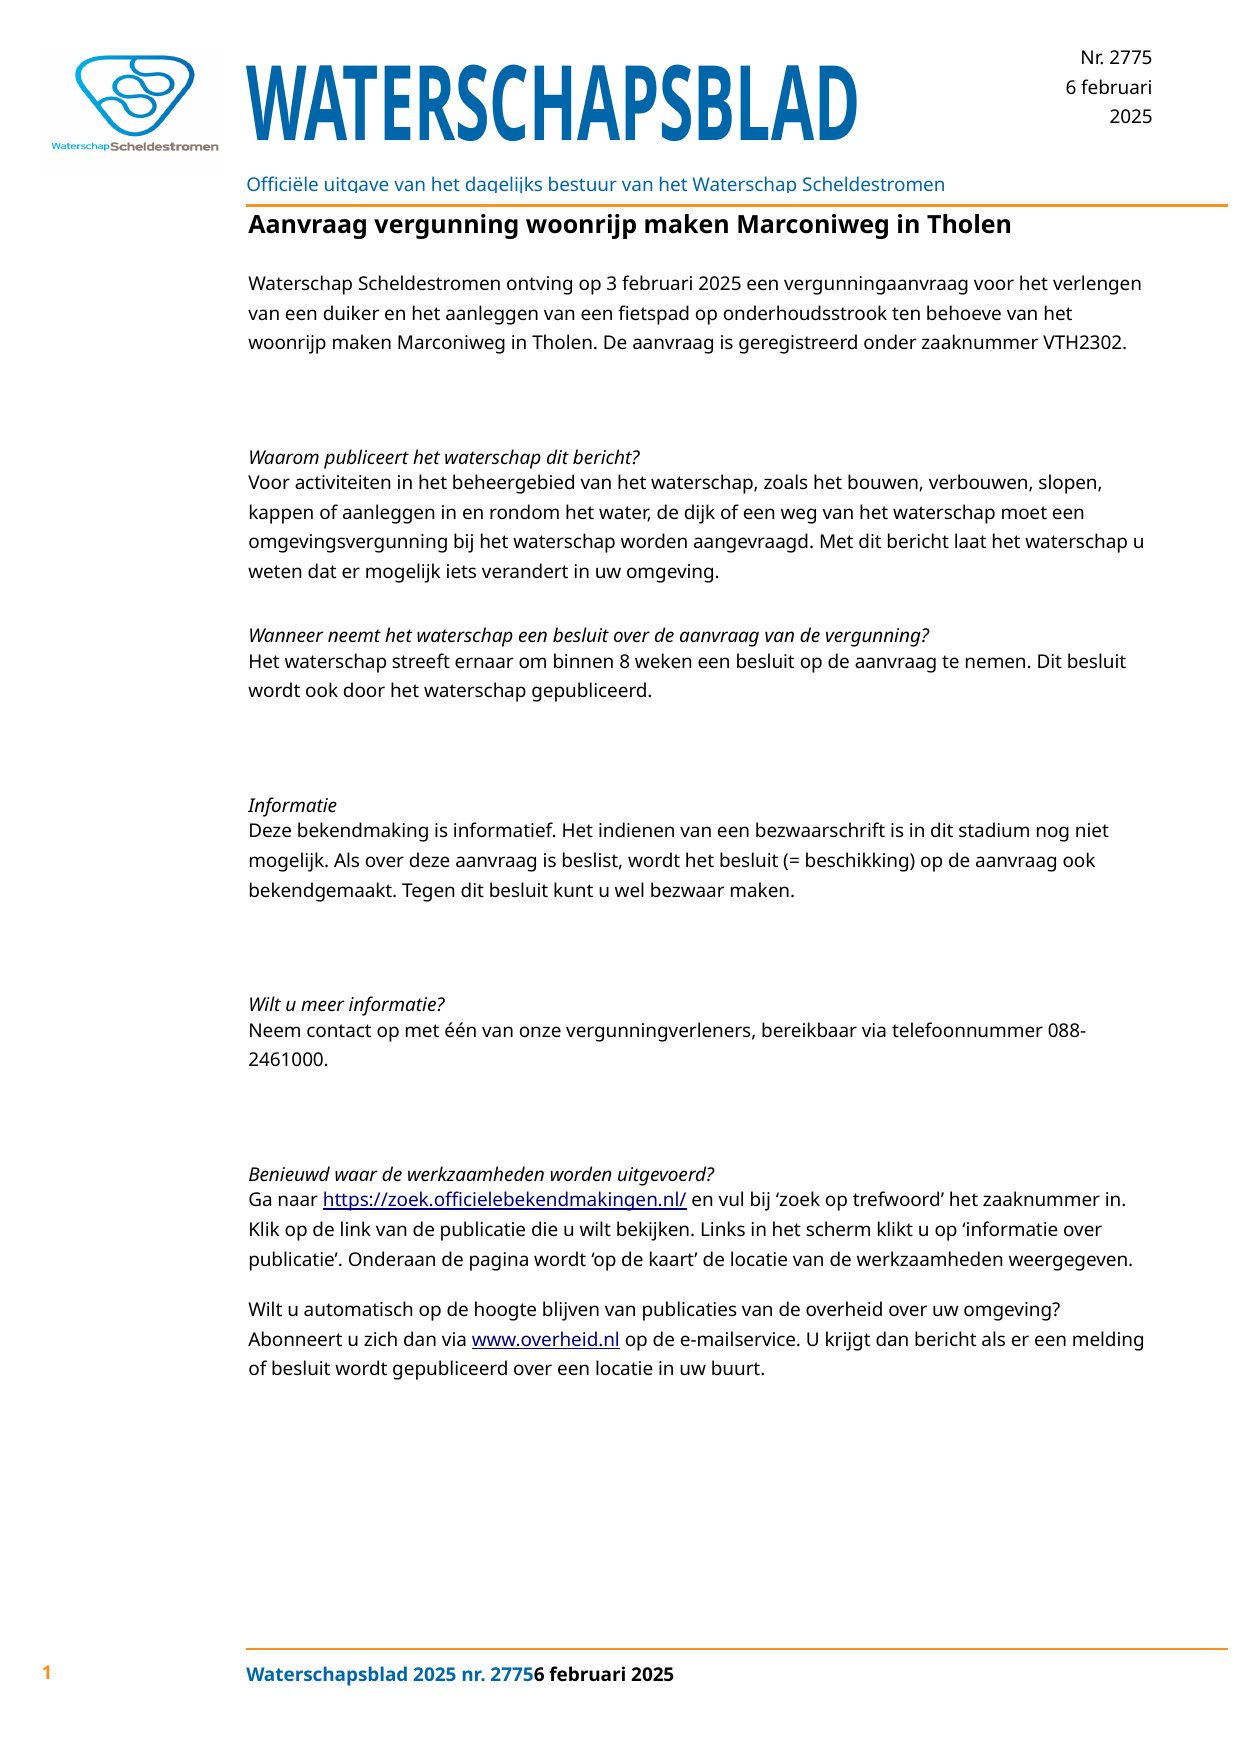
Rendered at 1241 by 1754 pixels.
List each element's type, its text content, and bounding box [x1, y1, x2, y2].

text Informatie [248, 792, 1152, 818]
text Aanvraag vergunning woonrijp maken Marconiweg in Tholen [248, 207, 1152, 241]
text Wilt u meer informatie? [248, 991, 1152, 1017]
text Voor activiteiten in het beheergebied van het waterschap, zoals het bouwen, verbouwen, slopen, kappen of aanleggen in en rondom het water, de dijk of een weg van het waterschap moet een omgevingsvergunning bij het waterschap worden aangevraagd. Met dit bericht laat het waterschap u weten dat er mogelijk iets verandert in uw omgeving. [248, 469, 1152, 584]
picture [41, 47, 231, 172]
text Deze bekendmaking is informatief. Het indienen van een bezwaarschrift is in dit stadium nog niet mogelijk. Als over deze aanvraag is beslist, wordt het besluit (= beschikking) op de aanvraag ook bekendgemaakt. Tegen dit besluit kunt u wel bezwaar maken. [248, 818, 1152, 903]
text Het waterschap streeft ernaar om binnen 8 weken een besluit op de aanvraag te nemen. Dit besluit wordt ook door het waterschap gepubliceerd. [248, 648, 1152, 703]
text Waarom publiceert het waterschap dit bericht? [248, 444, 1152, 469]
text Neem contact op met één van onze vergunningverleners, bereikbaar via telefoonnummer 088-2461000. [248, 1017, 1152, 1072]
text Ga naar https://zoek.officielebekendmakingen.nl/ en vul bij ‘zoek op trefwoord’ het zaaknummer in. Klik op de link van de publicatie die u wilt bekijken. Links in het scherm klikt u op ‘informatie over publicatie’. Onderaan de pagina wordt ‘op de kaart’ de locatie van de werkzaamheden weergegeven. [248, 1187, 1152, 1272]
text Wilt u automatisch op de hoogte blijven van publicaties van de overheid over uw omgeving? Abonneert u zich dan via www.overheid.nl op de e-mailservice. U krijgt dan bericht als er een melding of besluit wordt gepubliceerd over een locatie in uw buurt. [248, 1296, 1152, 1381]
text Wanneer neemt het waterschap een besluit over de aanvraag van de vergunning? [248, 622, 1152, 648]
text Benieuwd waar de werkzaamheden worden uitgevoerd? [248, 1161, 1152, 1187]
text Waterschap Scheldestromen ontving op 3 februari 2025 een vergunningaanvraag voor het verlengen van een duiker en het aanleggen van een fietspad op onderhoudsstrook ten behoeve van het woonrijp maken Marconiweg in Tholen. De aanvraag is geregistreerd onder zaaknummer VTH2302. [248, 270, 1152, 355]
